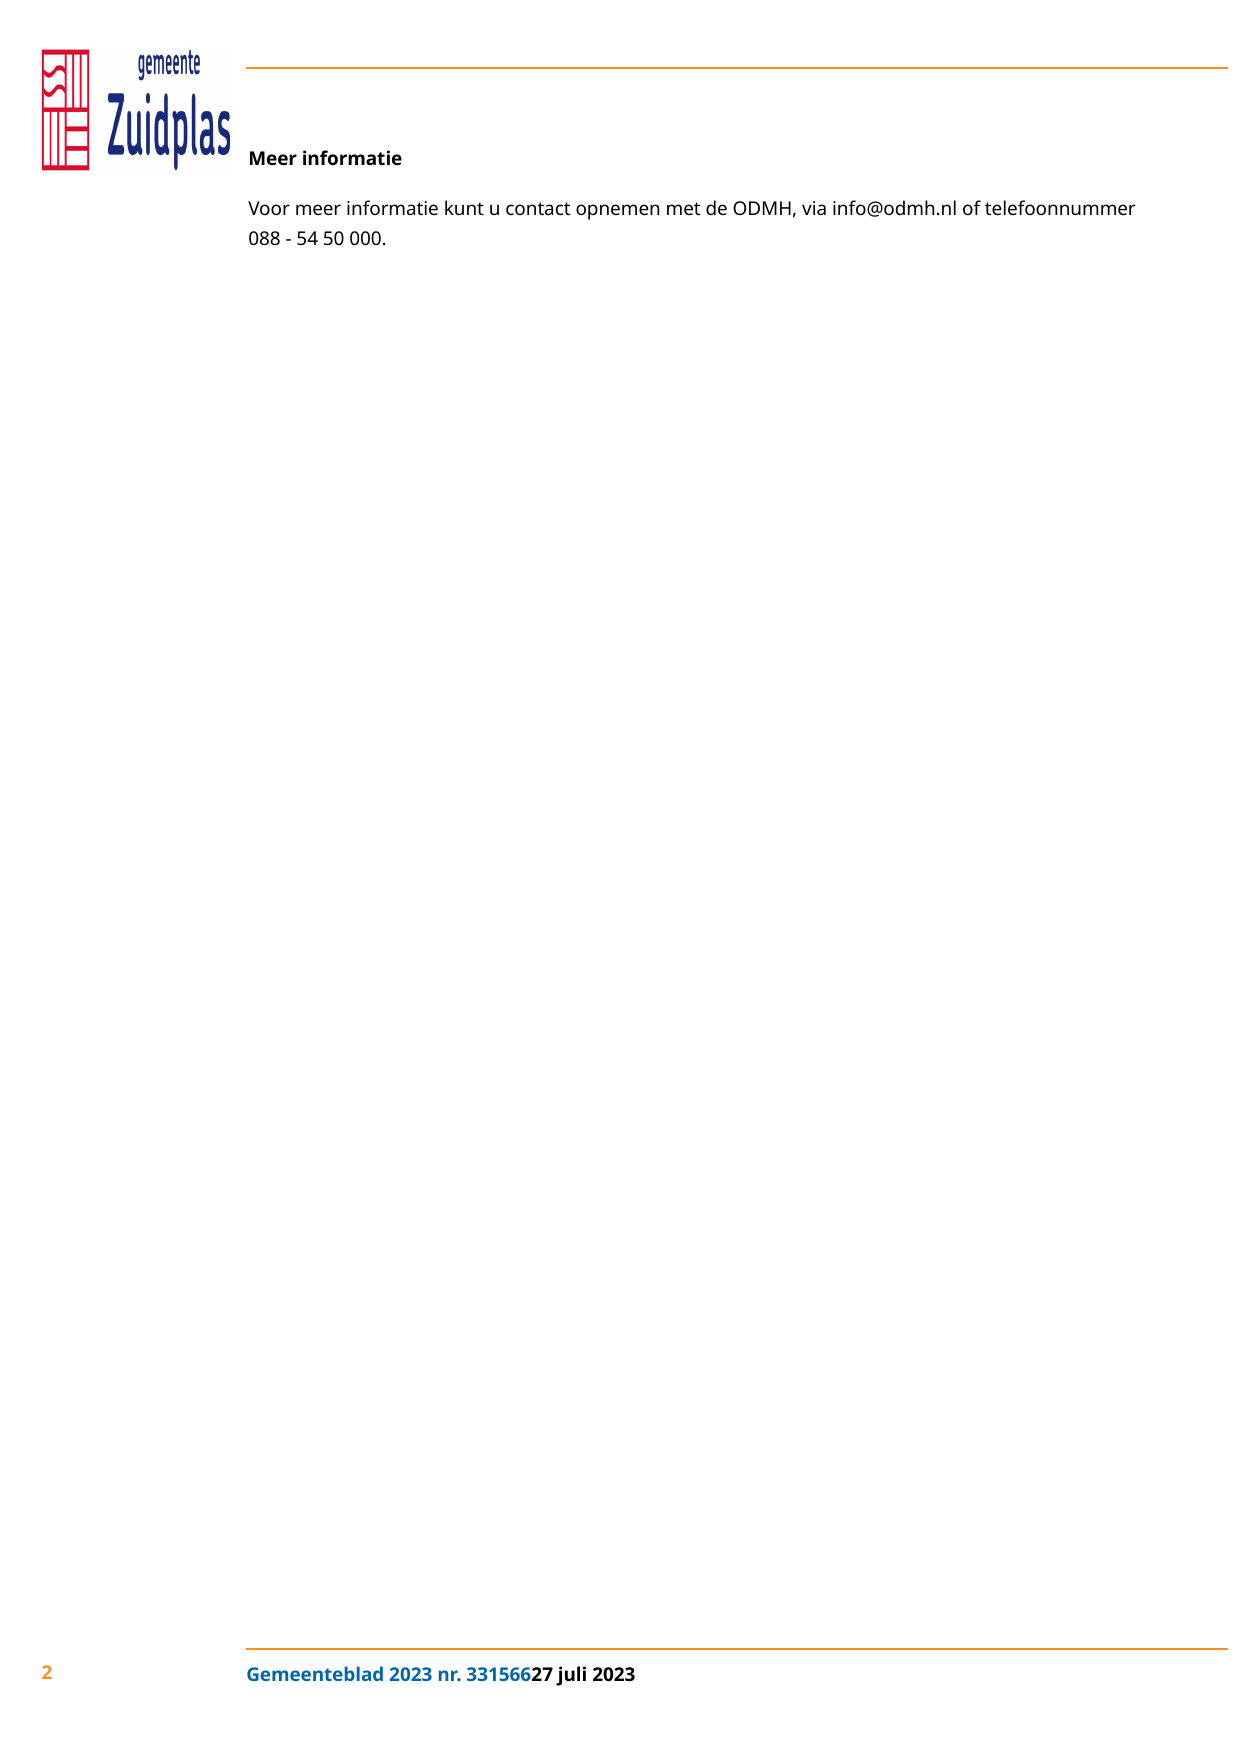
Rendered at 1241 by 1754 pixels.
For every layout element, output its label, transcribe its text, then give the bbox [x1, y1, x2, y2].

text Meer informatie [248, 145, 1152, 171]
picture [41, 47, 231, 172]
text Voor meer informatie kunt u contact opnemen met de ODMH, via info@odmh.nl of telefoonnummer 088 - 54 50 000. [248, 196, 1152, 251]
